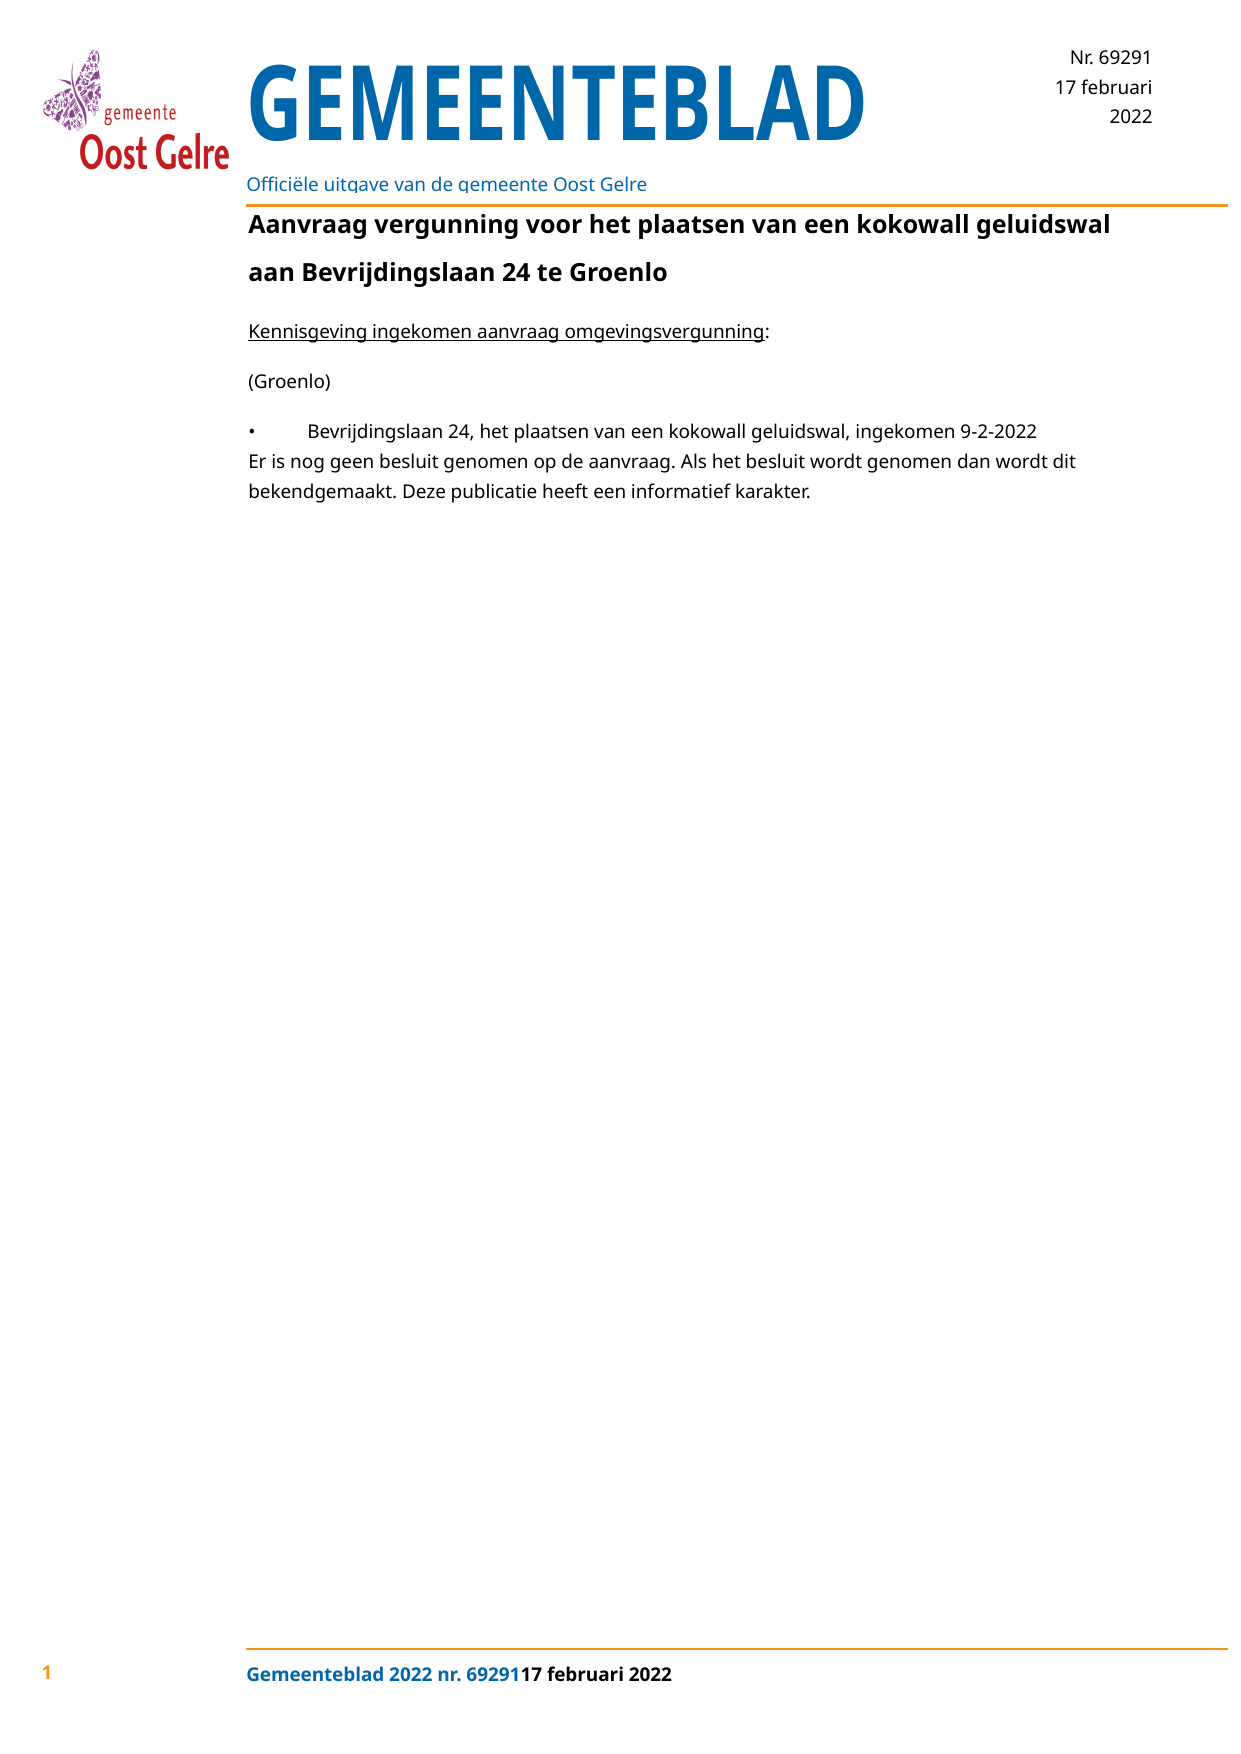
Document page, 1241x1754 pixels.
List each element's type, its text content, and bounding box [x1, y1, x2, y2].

picture [41, 47, 231, 172]
text Er is nog geen besluit genomen op de aanvraag. Als het besluit wordt genomen dan wordt dit bekendgemaakt. Deze publicatie heeft een informatief karakter. [248, 448, 1152, 504]
list Bevrijdingslaan 24, het plaatsen van een kokowall geluidswal, ingekomen 9-2-2022 [248, 419, 1152, 444]
text Aanvraag vergunning voor het plaatsen van een kokowall geluidswal aan Bevrijdingslaan 24 te Groenlo [248, 207, 1152, 288]
text Kennisgeving ingekomen aanvraag omgevingsvergunning: [248, 318, 1152, 344]
text (Groenlo) [248, 368, 1152, 394]
